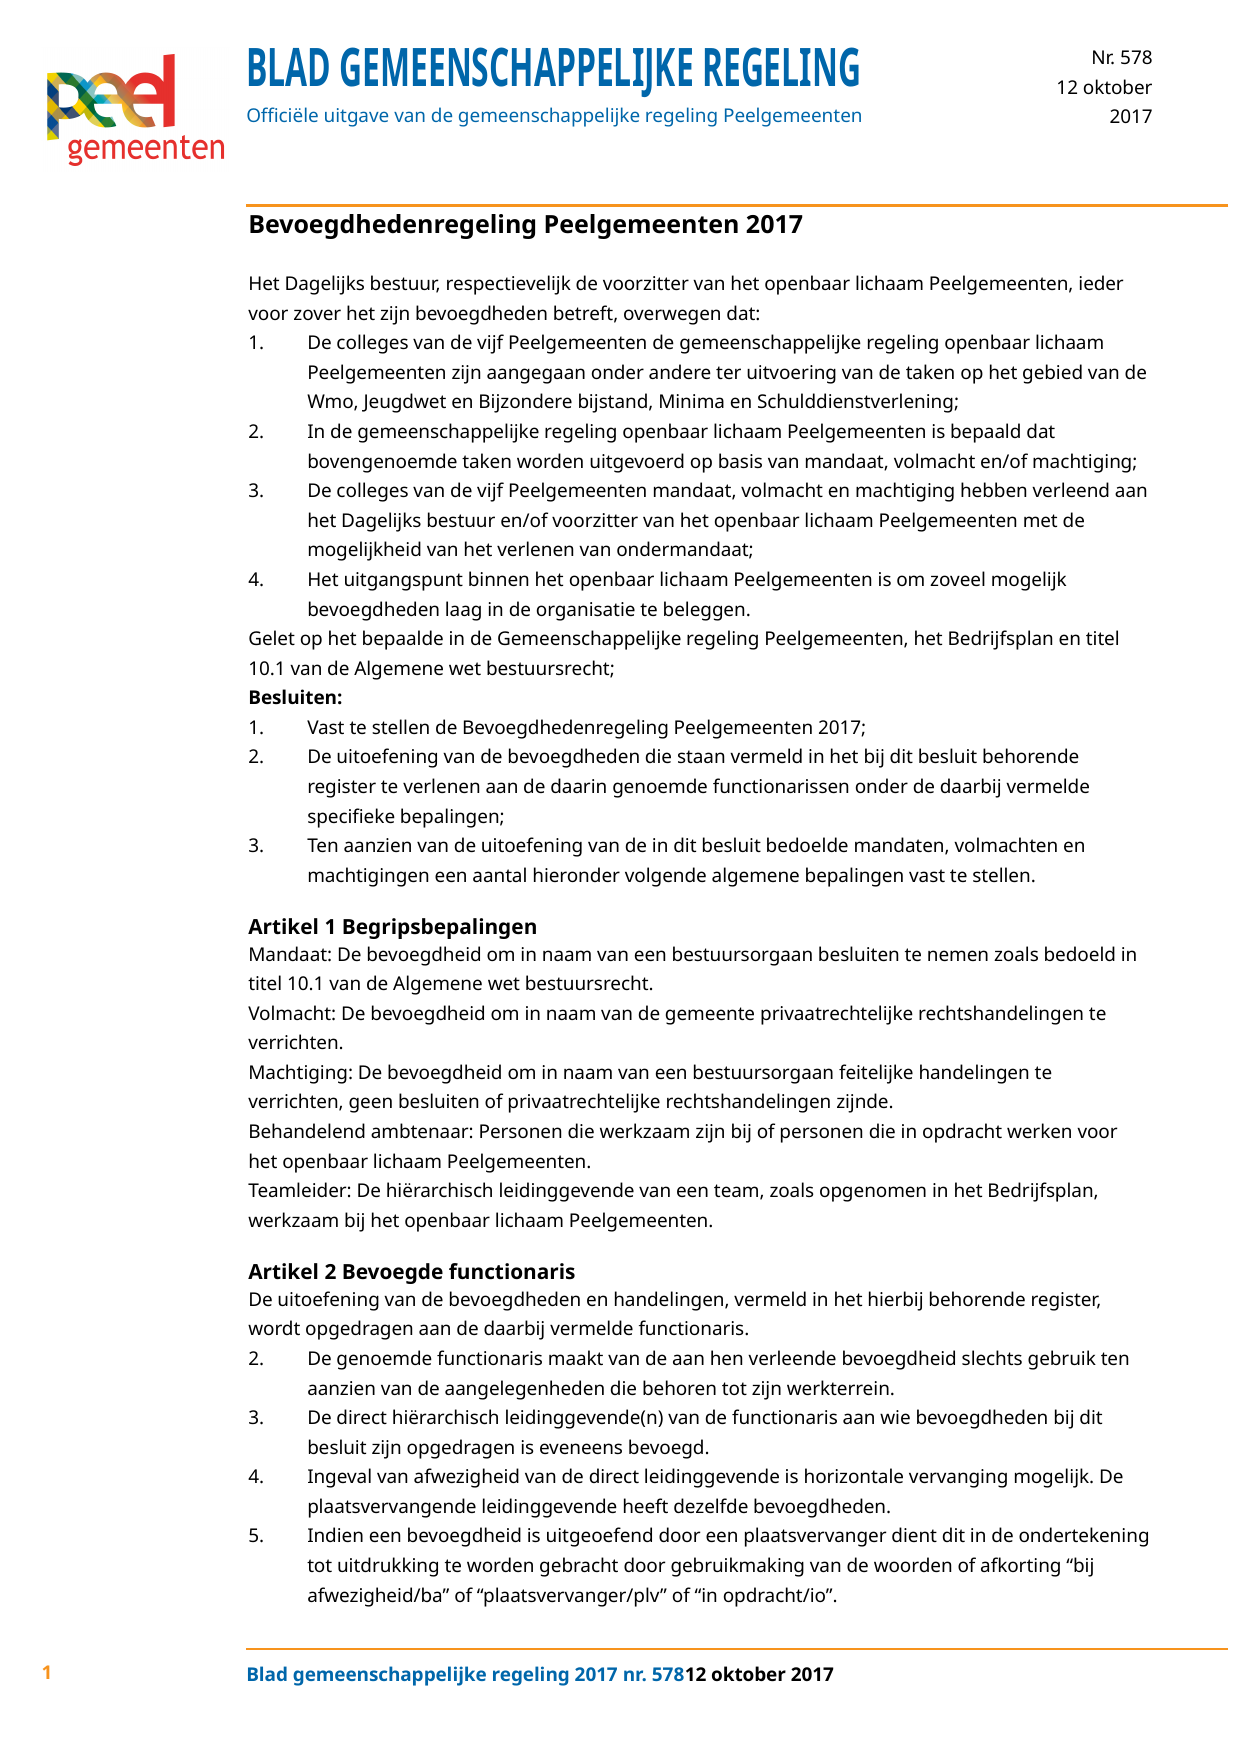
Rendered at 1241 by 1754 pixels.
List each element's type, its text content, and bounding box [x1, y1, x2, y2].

text De uitoefening van de bevoegdheden en handelingen, vermeld in het hierbij behorende register, wordt opgedragen aan de daarbij vermelde functionaris. [248, 1286, 1152, 1341]
text Gelet op het bepaalde in de Gemeenschappelijke regeling Peelgemeenten, het Bedrijfsplan en titel 10.1 van de Algemene wet bestuursrecht; [248, 625, 1152, 681]
list De genoemde functionaris maakt van de aan hen verleende bevoegdheid slechts gebruik ten aanzien van de aangelegenheden die behoren tot zijn werkterrein. [248, 1345, 1152, 1400]
text Behandelend ambtenaar: Personen die werkzaam zijn bij of personen die in opdracht werken voor het openbaar lichaam Peelgemeenten. [248, 1118, 1152, 1174]
list De colleges van de vijf Peelgemeenten de gemeenschappelijke regeling openbaar lichaam Peelgemeenten zijn aangegaan onder andere ter uitvoering van de taken op het gebied van de Wmo, Jeugdwet en Bijzondere bijstand, Minima en Schulddienstverlening; [248, 329, 1152, 414]
list Ingeval van afwezigheid van de direct leidinggevende is horizontale vervanging mogelijk. De plaatsvervangende leidinggevende heeft dezelfde bevoegdheden. [248, 1463, 1152, 1519]
text Artikel 1 Begripsbepalingen [248, 912, 1152, 941]
text Teamleider: De hiërarchisch leidinggevende van een team, zoals opgenomen in het Bedrijfsplan, werkzaam bij het openbaar lichaam Peelgemeenten. [248, 1177, 1152, 1233]
list De uitoefening van de bevoegdheden die staan vermeld in het bij dit besluit behorende register te verlenen aan de daarin genoemde functionarissen onder de daarbij vermelde specifieke bepalingen; [248, 744, 1152, 828]
text Artikel 2 Bevoegde functionaris [248, 1257, 1152, 1286]
text Machtiging: De bevoegdheid om in naam van een bestuursorgaan feitelijke handelingen te verrichten, geen besluiten of privaatrechtelijke rechtshandelingen zijnde. [248, 1059, 1152, 1114]
picture [41, 47, 231, 172]
list De colleges van de vijf Peelgemeenten mandaat, volmacht en machtiging hebben verleend aan het Dagelijks bestuur en/of voorzitter van het openbaar lichaam Peelgemeenten met de mogelijkheid van het verlenen van ondermandaat; [248, 477, 1152, 562]
text Mandaat: De bevoegdheid om in naam van een bestuursorgaan besluiten te nemen zoals bedoeld in titel 10.1 van de Algemene wet bestuursrecht. [248, 941, 1152, 996]
list Ten aanzien van de uitoefening van de in dit besluit bedoelde mandaten, volmachten en machtigingen een aantal hieronder volgende algemene bepalingen vast te stellen. [248, 832, 1152, 888]
list Indien een bevoegdheid is uitgeoefend door een plaatsvervanger dient dit in de ondertekening tot uitdrukking te worden gebracht door gebruikmaking van de woorden of afkorting “bij afwezigheid/ba” of “plaatsvervanger/plv” of “in opdracht/io”. [248, 1523, 1152, 1607]
text Het Dagelijks bestuur, respectievelijk de voorzitter van het openbaar lichaam Peelgemeenten, ieder voor zover het zijn bevoegdheden betreft, overwegen dat: [248, 270, 1152, 326]
list Vast te stellen de Bevoegdhedenregeling Peelgemeenten 2017; [248, 714, 1152, 740]
text Besluiten: [248, 684, 1152, 710]
list De direct hiërarchisch leidinggevende(n) van de functionaris aan wie bevoegdheden bij dit besluit zijn opgedragen is eveneens bevoegd. [248, 1404, 1152, 1459]
list Het uitgangspunt binnen het openbaar lichaam Peelgemeenten is om zoveel mogelijk bevoegdheden laag in de organisatie te beleggen. [248, 566, 1152, 621]
list In de gemeenschappelijke regeling openbaar lichaam Peelgemeenten is bepaald dat bovengenoemde taken worden uitgevoerd op basis van mandaat, volmacht en/of machtiging; [248, 418, 1152, 473]
text Volmacht: De bevoegdheid om in naam van de gemeente privaatrechtelijke rechtshandelingen te verrichten. [248, 1000, 1152, 1055]
text Bevoegdhedenregeling Peelgemeenten 2017 [248, 207, 1152, 241]
